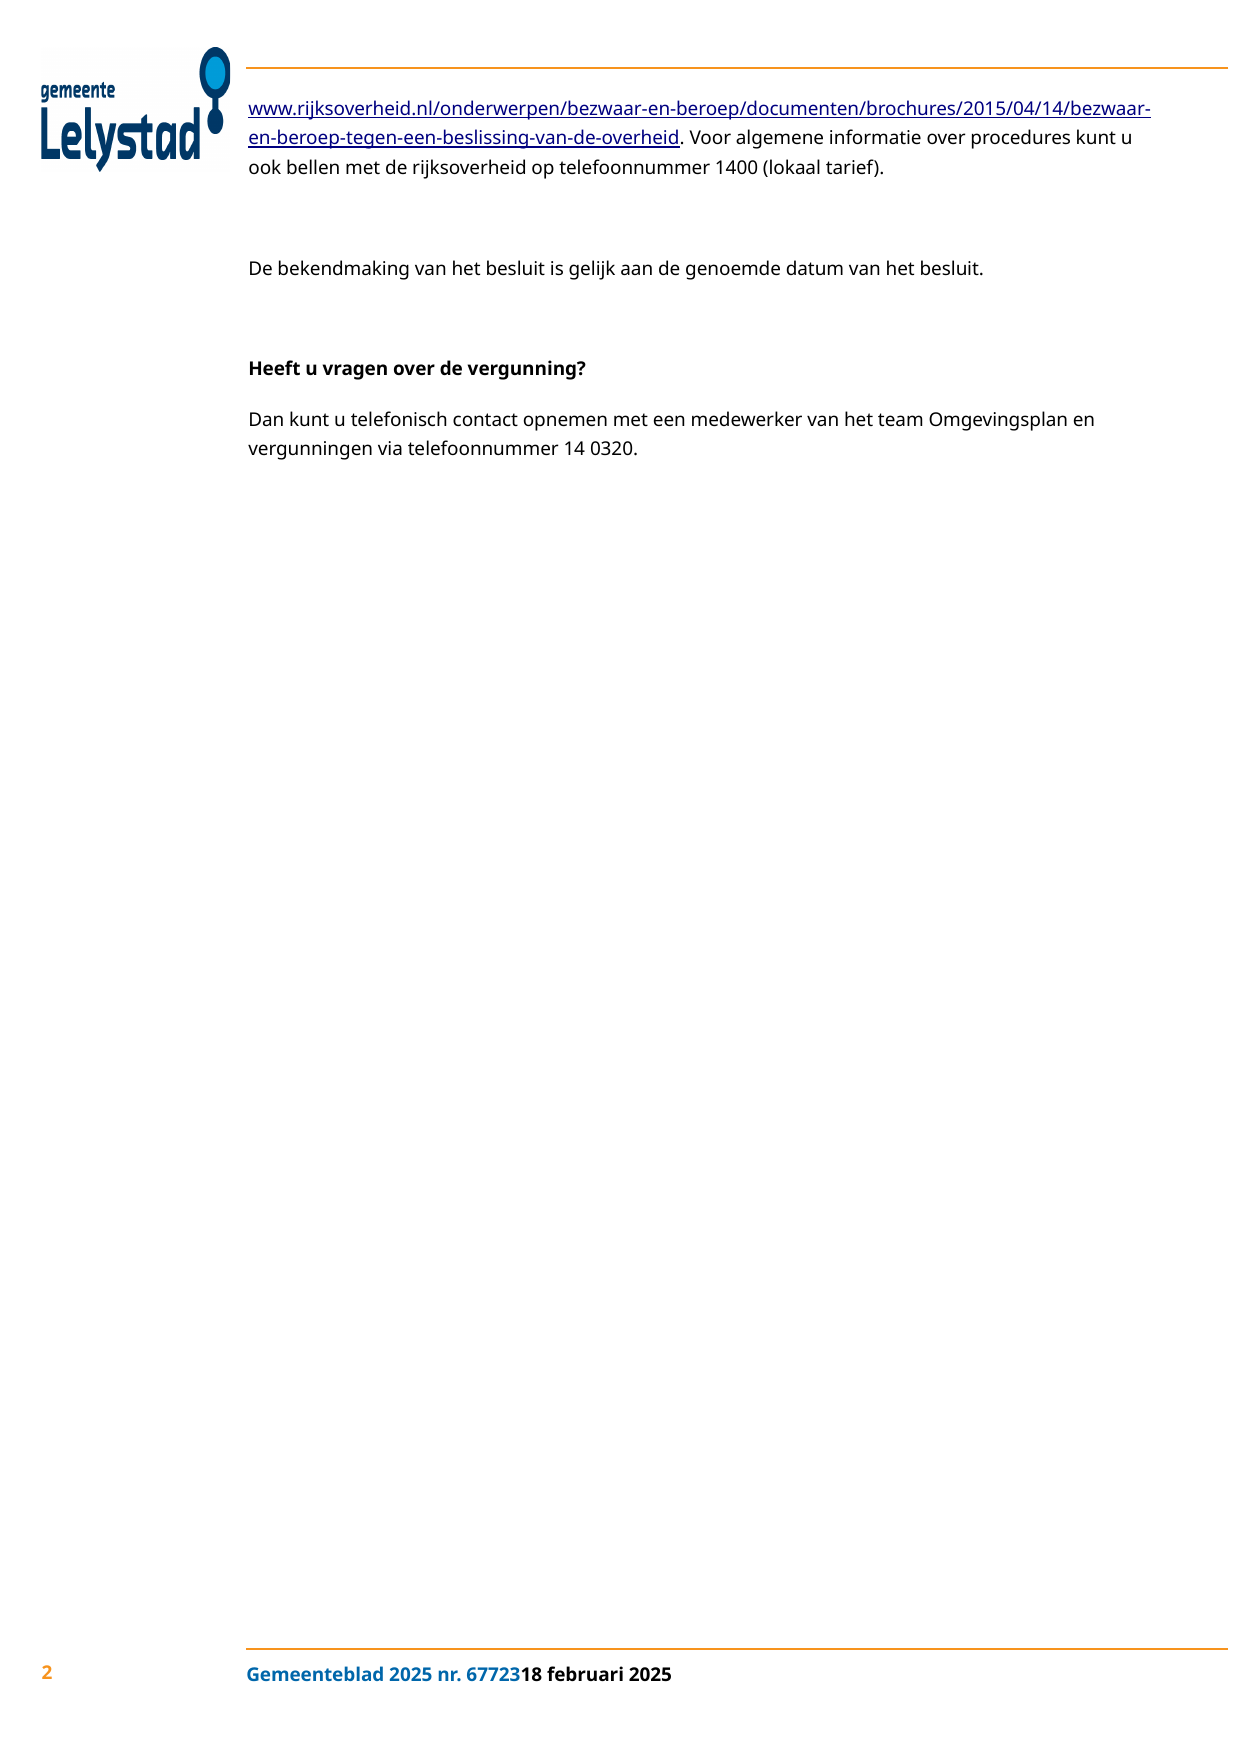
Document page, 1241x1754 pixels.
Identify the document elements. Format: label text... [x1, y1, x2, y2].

text De bekendmaking van het besluit is gelijk aan de genoemde datum van het besluit. [248, 255, 1152, 281]
text Heeft u vragen over de vergunning? [248, 356, 1152, 381]
text www.rijksoverheid.nl/onderwerpen/bezwaar-en-beroep/documenten/brochures/2015/04/14/bezwaar-en-beroep-tegen-een-beslissing-van-de-overheid. Voor algemene informatie over procedures kunt u ook bellen met de rijksoverheid op telefoonnummer 1400 (lokaal tarief). [248, 95, 1152, 180]
picture [41, 47, 231, 172]
text Dan kunt u telefonisch contact opnemen met een medewerker van het team Omgevingsplan en vergunningen via telefoonnummer 14 0320. [248, 406, 1152, 461]
